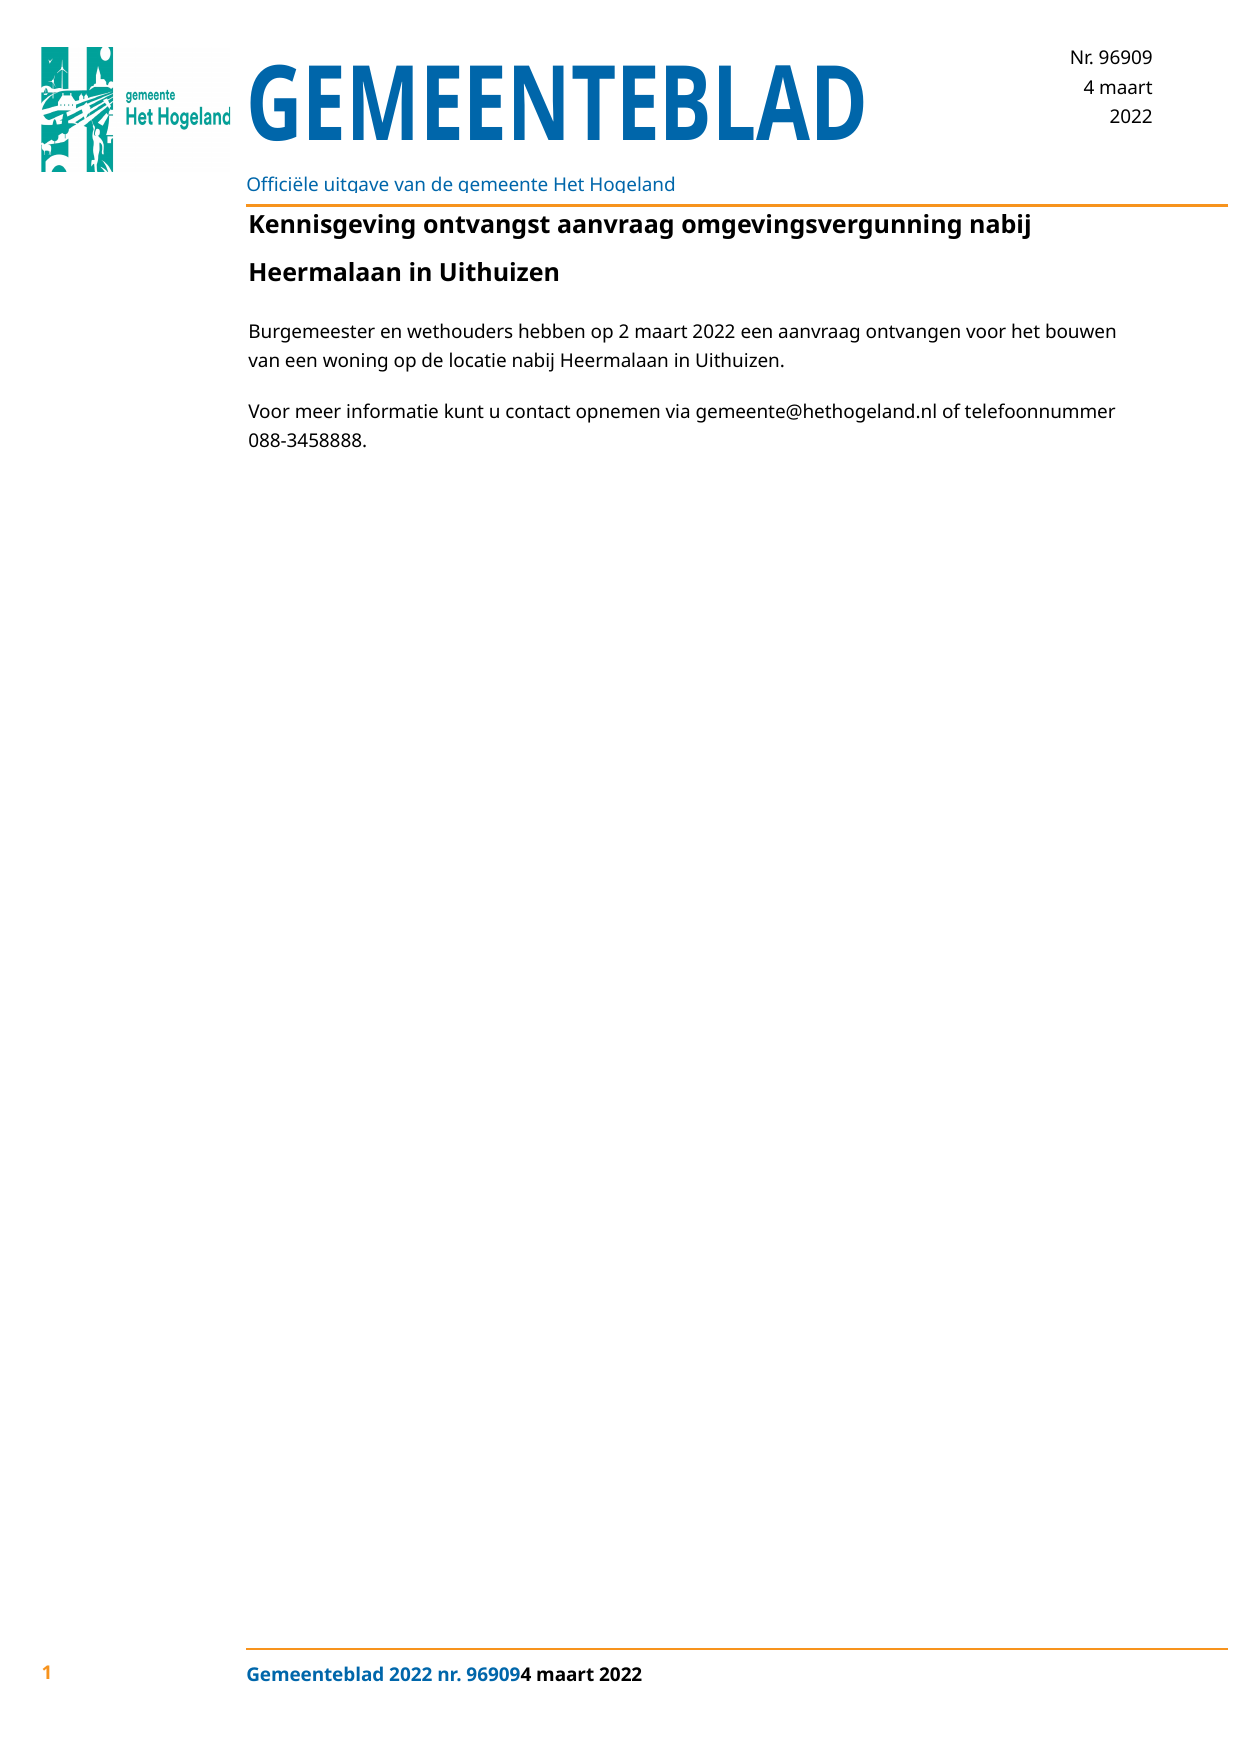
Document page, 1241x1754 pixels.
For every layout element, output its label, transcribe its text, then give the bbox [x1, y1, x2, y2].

picture [41, 47, 231, 172]
text Voor meer informatie kunt u contact opnemen via gemeente@hethogeland.nl of telefoonnummer 088-3458888. [248, 398, 1152, 453]
text Burgemeester en wethouders hebben op 2 maart 2022 een aanvraag ontvangen voor het bouwen van een woning op de locatie nabij Heermalaan in Uithuizen. [248, 318, 1152, 373]
text Kennisgeving ontvangst aanvraag omgevingsvergunning nabij Heermalaan in Uithuizen [248, 207, 1152, 288]
